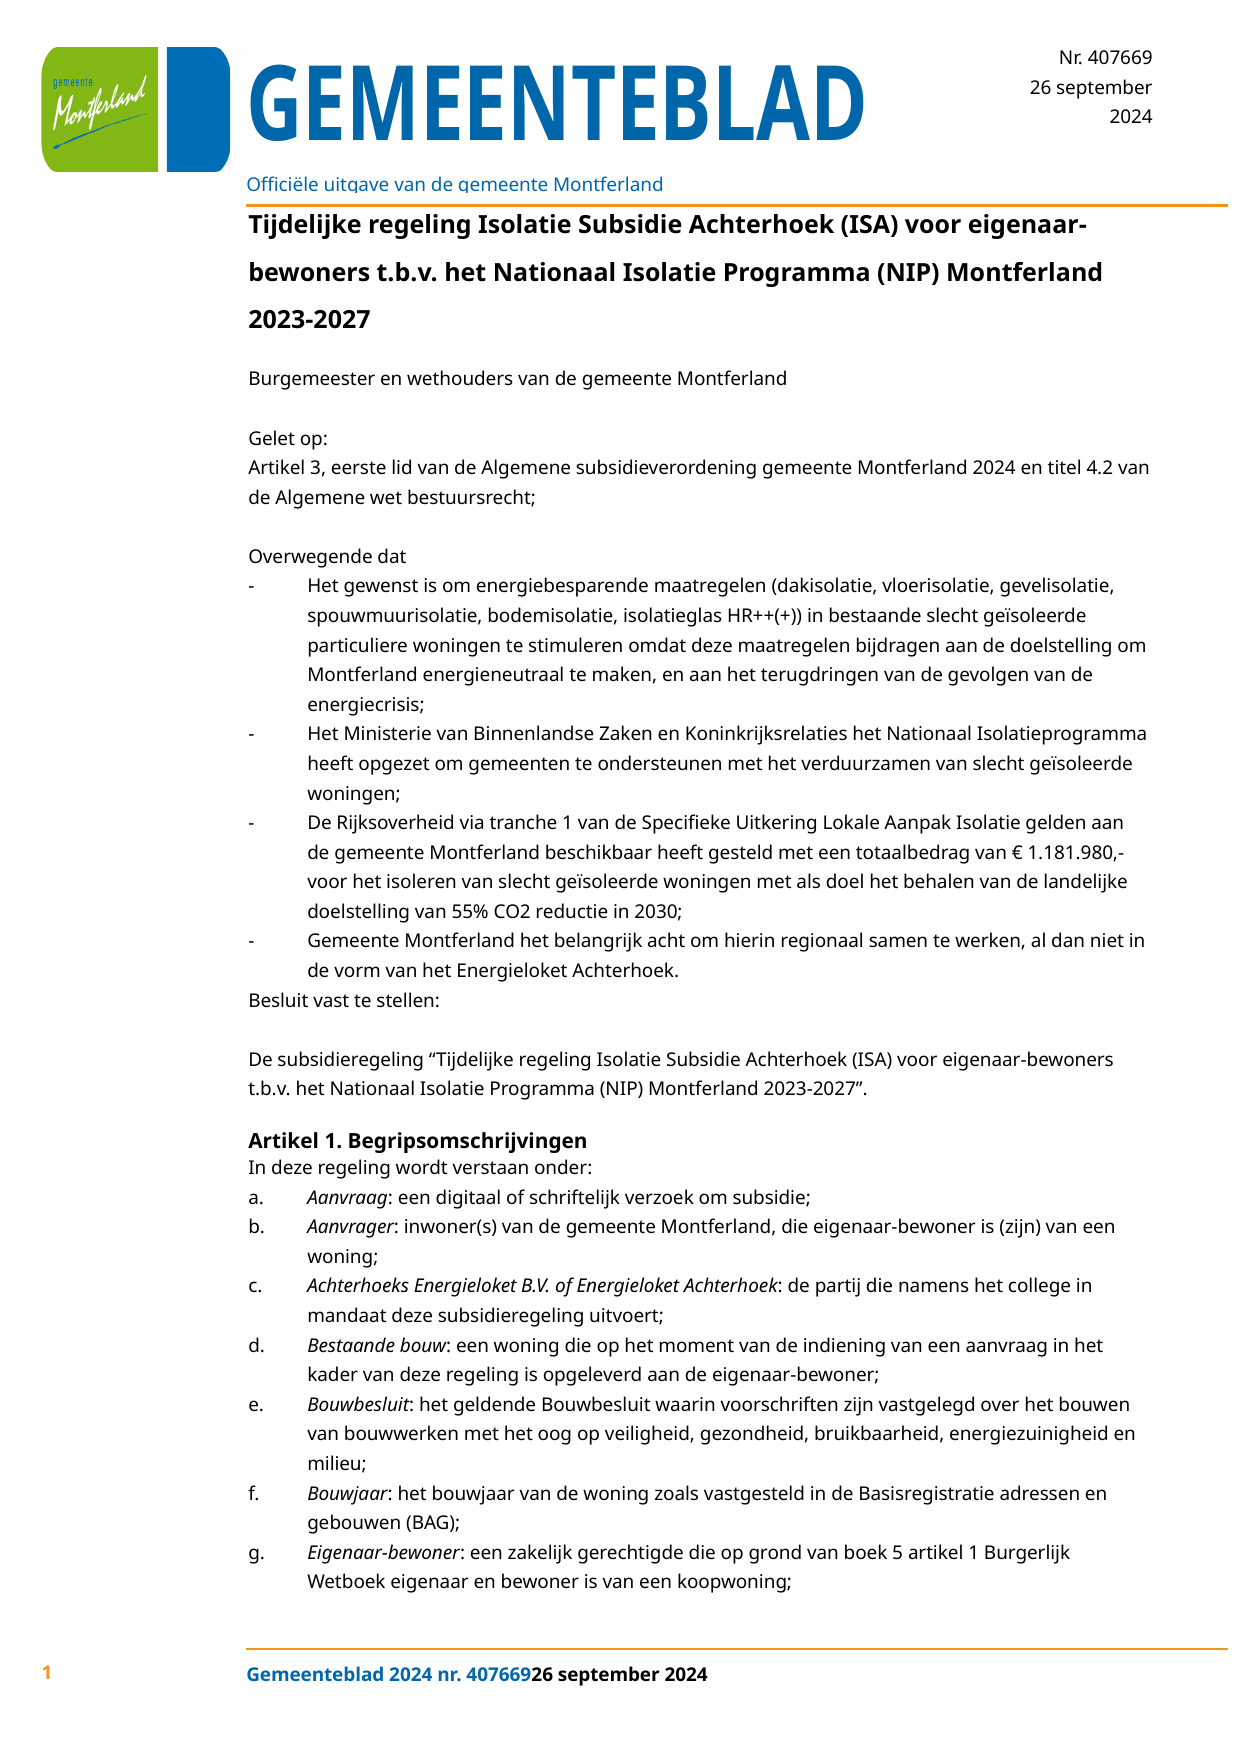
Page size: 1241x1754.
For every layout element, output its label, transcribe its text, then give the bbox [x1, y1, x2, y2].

list Gemeente Montferland het belangrijk acht om hierin regionaal samen te werken, al dan niet in de vorm van het Energieloket Achterhoek. [248, 928, 1152, 983]
list Aanvraag: een digitaal of schriftelijk verzoek om subsidie; [248, 1184, 1152, 1210]
list Bouwjaar: het bouwjaar van de woning zoals vastgesteld in de Basisregistratie adressen en gebouwen (BAG); [248, 1480, 1152, 1535]
picture [41, 47, 231, 172]
list Het Ministerie van Binnenlandse Zaken en Koninkrijksrelaties het Nationaal Isolatieprogramma heeft opgezet om gemeenten te ondersteunen met het verduurzamen van slecht geïsoleerde woningen; [248, 721, 1152, 805]
text In deze regeling wordt verstaan onder: [248, 1154, 1152, 1180]
list De Rijksoverheid via tranche 1 van de Specifieke Uitkering Lokale Aanpak Isolatie gelden aan de gemeente Montferland beschikbaar heeft gesteld met een totaalbedrag van € 1.181.980,- voor het isoleren van slecht geïsoleerde woningen met als doel het behalen van de landelijke doelstelling van 55% CO2 reductie in 2030; [248, 809, 1152, 924]
list Het gewenst is om energiebesparende maatregelen (dakisolatie, vloerisolatie, gevelisolatie, spouwmuurisolatie, bodemisolatie, isolatieglas HR++(+)) in bestaande slecht geïsoleerde particuliere woningen te stimuleren omdat deze maatregelen bijdragen aan de doelstelling om Montferland energieneutraal te maken, en aan het terugdringen van de gevolgen van de energiecrisis; [248, 573, 1152, 717]
text Tijdelijke regeling Isolatie Subsidie Achterhoek (ISA) voor eigenaar-bewoners t.b.v. het Nationaal Isolatie Programma (NIP) Montferland 2023-2027 [248, 207, 1152, 336]
text Overwegende dat [248, 543, 1152, 569]
list Eigenaar-bewoner: een zakelijk gerechtigde die op grond van boek 5 artikel 1 Burgerlijk Wetboek eigenaar en bewoner is van een koopwoning; [248, 1539, 1152, 1594]
text Gelet op: [248, 425, 1152, 450]
list Aanvrager: inwoner(s) van de gemeente Montferland, die eigenaar-bewoner is (zijn) van een woning; [248, 1213, 1152, 1269]
text Artikel 3, eerste lid van de Algemene subsidieverordening gemeente Montferland 2024 en titel 4.2 van de Algemene wet bestuursrecht; [248, 454, 1152, 509]
text Artikel 1. Begripsomschrijvingen [248, 1126, 1152, 1154]
text De subsidieregeling “Tijdelijke regeling Isolatie Subsidie Achterhoek (ISA) voor eigenaar-bewoners t.b.v. het Nationaal Isolatie Programma (NIP) Montferland 2023-2027”. [248, 1046, 1152, 1101]
list Bestaande bouw: een woning die op het moment van de indiening van een aanvraag in het kader van deze regeling is opgeleverd aan de eigenaar-bewoner; [248, 1332, 1152, 1387]
text Burgemeester en wethouders van de gemeente Montferland [248, 366, 1152, 391]
text Besluit vast te stellen: [248, 987, 1152, 1012]
list Bouwbesluit: het geldende Bouwbesluit waarin voorschriften zijn vastgelegd over het bouwen van bouwwerken met het oog op veiligheid, gezondheid, bruikbaarheid, energiezuinigheid en milieu; [248, 1391, 1152, 1476]
list Achterhoeks Energieloket B.V. of Energieloket Achterhoek: de partij die namens het college in mandaat deze subsidieregeling uitvoert; [248, 1273, 1152, 1328]
